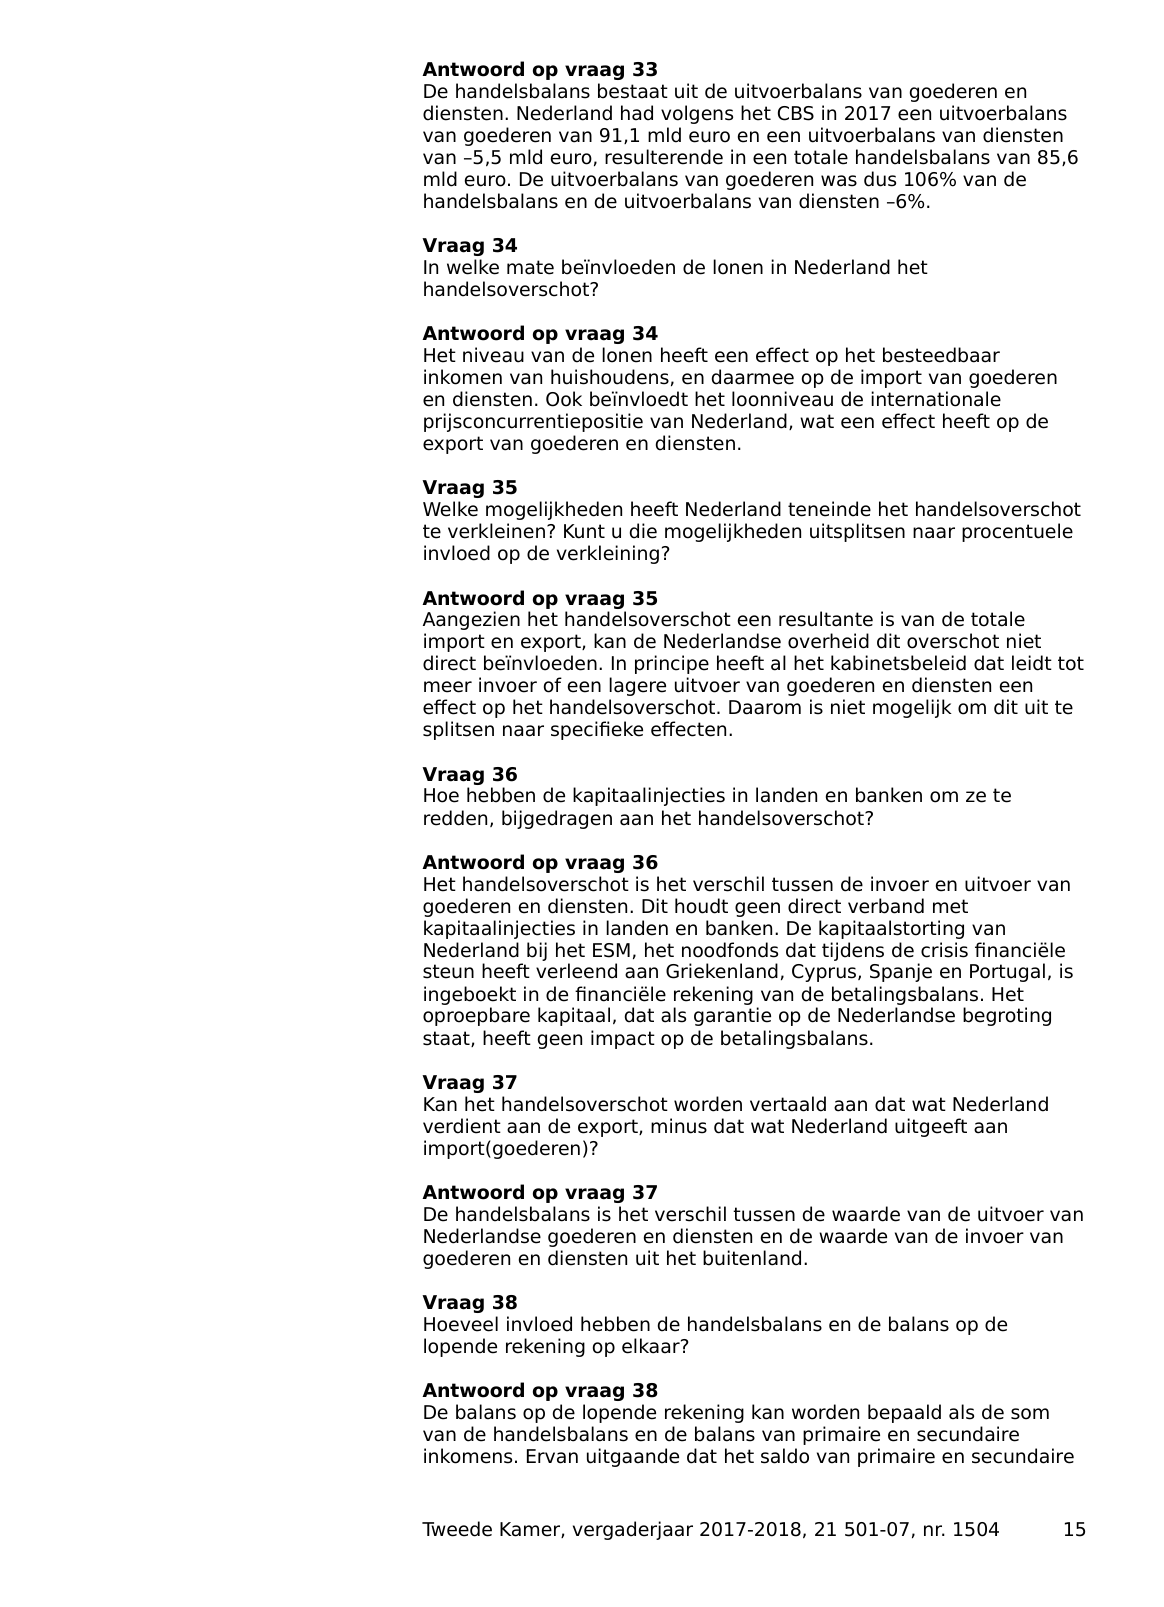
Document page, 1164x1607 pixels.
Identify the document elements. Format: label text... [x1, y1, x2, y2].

text Vraag 37 [422, 1072, 1087, 1093]
text De handelsbalans bestaat uit de uitvoerbalans van goederen en diensten. Nederland had volgens het CBS in 2017 een uitvoerbalans van goederen van 91,1 mld euro en een uitvoerbalans van diensten van –5,5 mld euro, resulterende in een totale handelsbalans van 85,6 mld euro. De uitvoerbalans van goederen was dus 106% van de handelsbalans en de uitvoerbalans van diensten –6%. [422, 81, 1087, 213]
text Welke mogelijkheden heeft Nederland teneinde het handelsoverschot te verkleinen? Kunt u die mogelijkheden uitsplitsen naar procentuele invloed op de verkleining? [422, 499, 1087, 565]
text Hoe hebben de kapitaalinjecties in landen en banken om ze te redden, bijgedragen aan het handelsoverschot? [422, 785, 1087, 829]
text Vraag 38 [422, 1292, 1087, 1314]
text Vraag 36 [422, 763, 1087, 785]
text De balans op de lopende rekening kan worden bepaald als de som van de handelsbalans en de balans van primaire en secundaire inkomens. Ervan uitgaande dat het saldo van primaire en secundaire [422, 1402, 1087, 1468]
text Het handelsoverschot is het verschil tussen de invoer en uitvoer van goederen en diensten. Dit houdt geen direct verband met kapitaalinjecties in landen en banken. De kapitaalstorting van Nederland bij het ESM, het noodfonds dat tijdens de crisis financiële steun heeft verleend aan Griekenland, Cyprus, Spanje en Portugal, is ingeboekt in de financiële rekening van de betalingsbalans. Het oproepbare kapitaal, dat als garantie op de Nederlandse begroting staat, heeft geen impact op de betalingsbalans. [422, 873, 1087, 1049]
text Antwoord op vraag 36 [422, 852, 1087, 873]
text De handelsbalans is het verschil tussen de waarde van de uitvoer van Nederlandse goederen en diensten en de waarde van de invoer van goederen en diensten uit het buitenland. [422, 1204, 1087, 1269]
text Hoeveel invloed hebben de handelsbalans en de balans op de lopende rekening op elkaar? [422, 1314, 1087, 1358]
text Antwoord op vraag 33 [422, 59, 1087, 81]
text Het niveau van de lonen heeft een effect op het besteedbaar inkomen van huishoudens, en daarmee op de import van goederen en diensten. Ook beïnvloedt het loonniveau de internationale prijsconcurrentiepositie van Nederland, wat een effect heeft op de export van goederen en diensten. [422, 345, 1087, 455]
text Kan het handelsoverschot worden vertaald aan dat wat Nederland verdient aan de export, minus dat wat Nederland uitgeeft aan import(goederen)? [422, 1093, 1087, 1159]
text Antwoord op vraag 38 [422, 1380, 1087, 1402]
text Antwoord op vraag 34 [422, 323, 1087, 345]
text Vraag 35 [422, 477, 1087, 499]
text Antwoord op vraag 37 [422, 1182, 1087, 1204]
text Antwoord op vraag 35 [422, 587, 1087, 609]
text Aangezien het handelsoverschot een resultante is van de totale import en export, kan de Nederlandse overheid dit overschot niet direct beïnvloeden. In principe heeft al het kabinetsbeleid dat leidt tot meer invoer of een lagere uitvoer van goederen en diensten een effect op het handelsoverschot. Daarom is niet mogelijk om dit uit te splitsen naar specifieke effecten. [422, 609, 1087, 741]
text Vraag 34 [422, 235, 1087, 257]
text In welke mate beïnvloeden de lonen in Nederland het handelsoverschot? [422, 257, 1087, 301]
